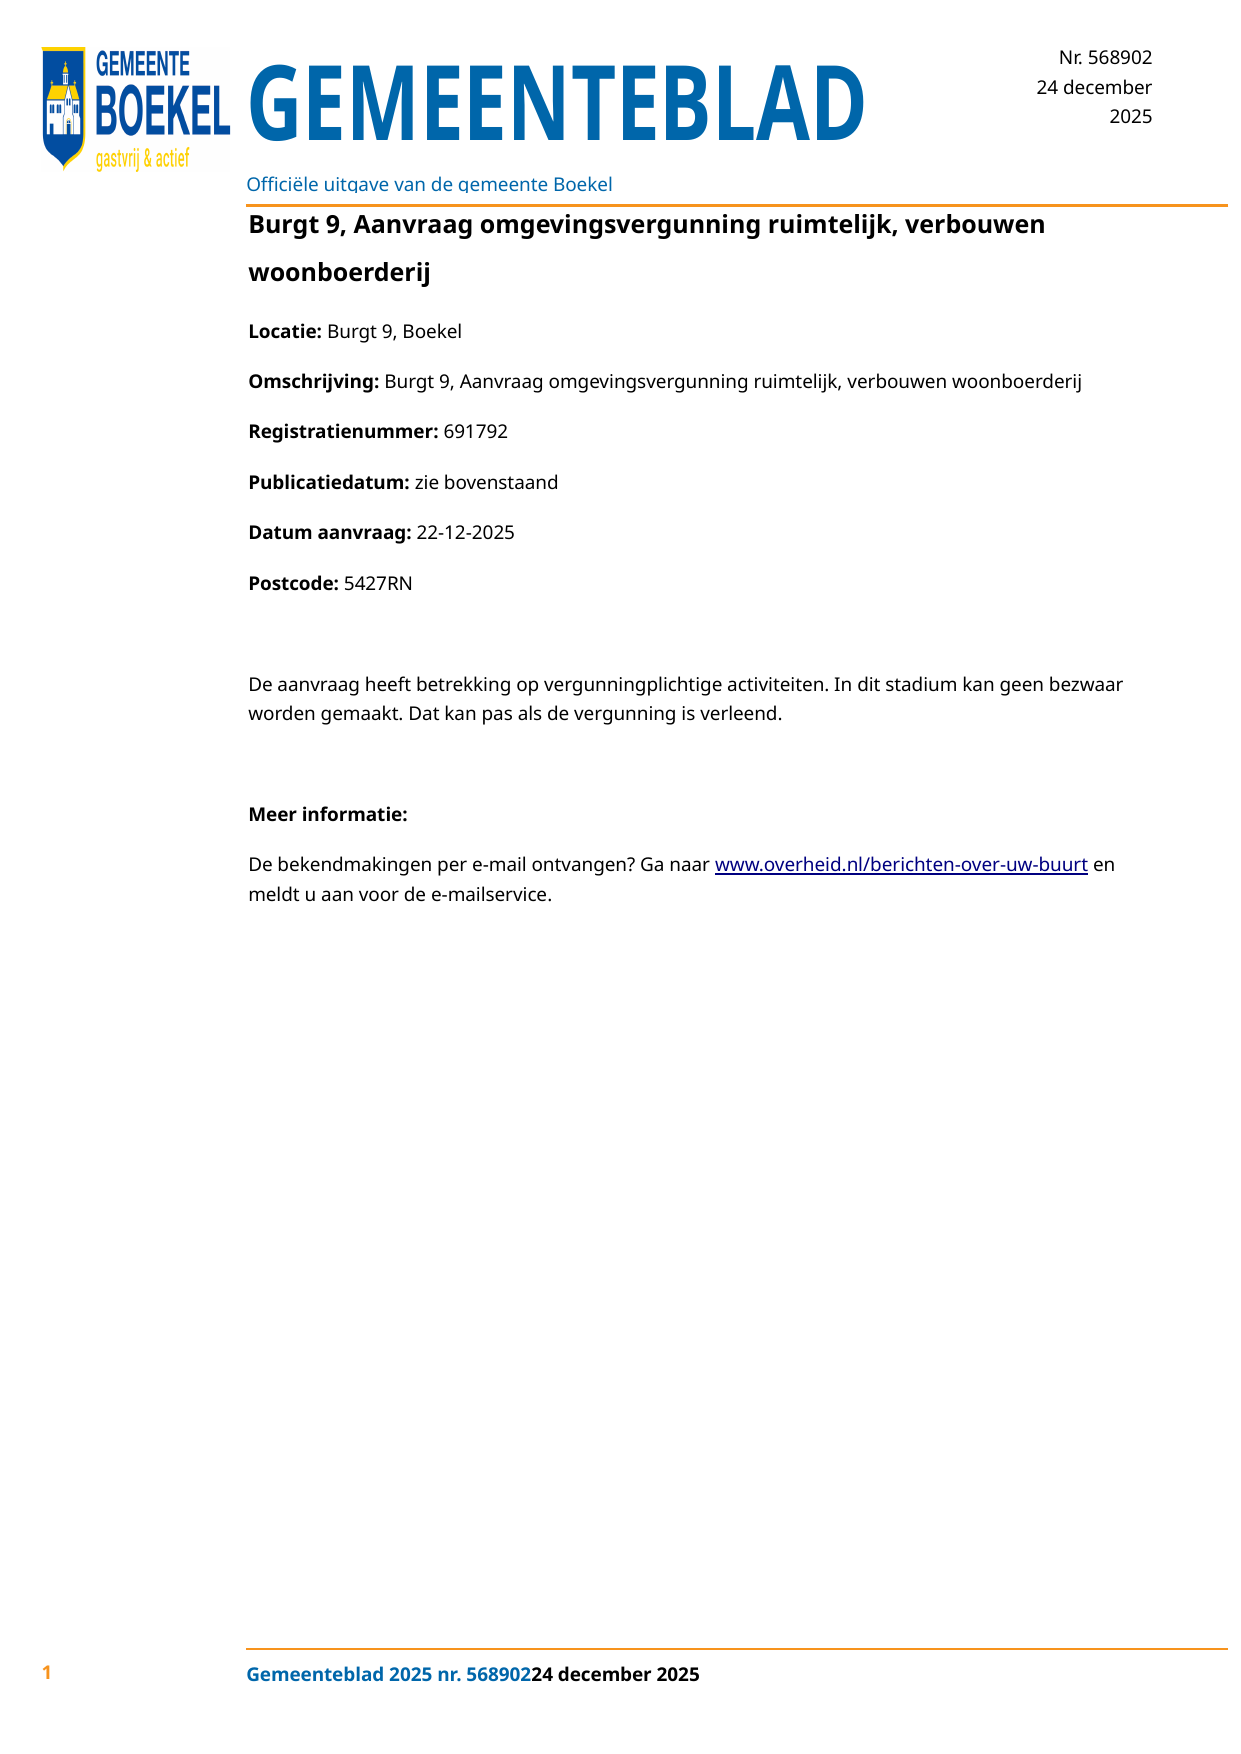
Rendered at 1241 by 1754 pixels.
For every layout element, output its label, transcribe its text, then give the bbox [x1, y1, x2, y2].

text Publicatiedatum: zie bovenstaand [248, 469, 1152, 495]
text De bekendmakingen per e-mail ontvangen? Ga naar www.overheid.nl/berichten-over-uw-buurt en meldt u aan voor de e-mailservice. [248, 852, 1152, 907]
text Registratienummer: 691792 [248, 419, 1152, 444]
text Datum aanvraag: 22-12-2025 [248, 519, 1152, 545]
text Omschrijving: Burgt 9, Aanvraag omgevingsvergunning ruimtelijk, verbouwen woonboerderij [248, 368, 1152, 394]
text De aanvraag heeft betrekking op vergunningplichtige activiteiten. In dit stadium kan geen bezwaar worden gemaakt. Dat kan pas als de vergunning is verleend. [248, 671, 1152, 726]
text Locatie: Burgt 9, Boekel [248, 318, 1152, 344]
text Postcode: 5427RN [248, 570, 1152, 596]
text Burgt 9, Aanvraag omgevingsvergunning ruimtelijk, verbouwen woonboerderij [248, 207, 1152, 288]
text Meer informatie: [248, 801, 1152, 827]
picture [41, 47, 231, 172]
